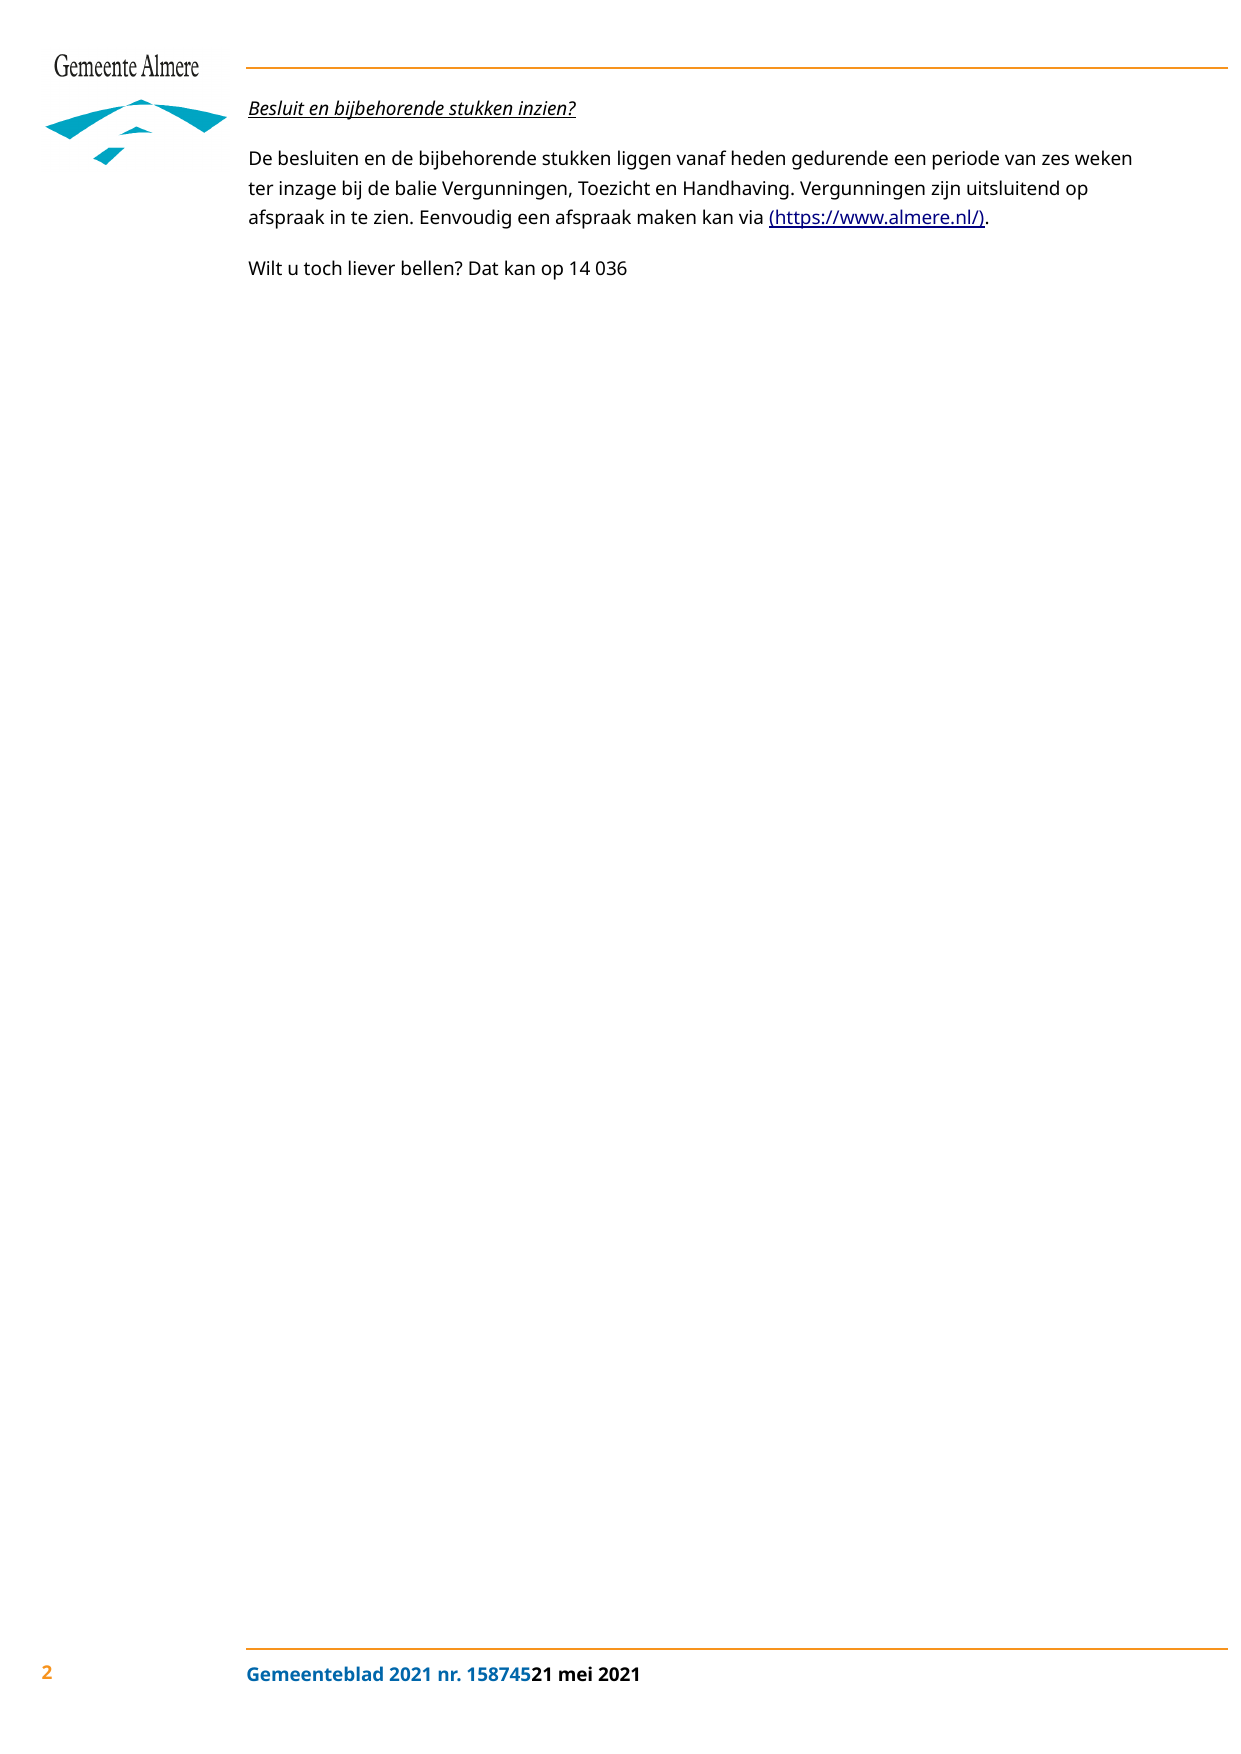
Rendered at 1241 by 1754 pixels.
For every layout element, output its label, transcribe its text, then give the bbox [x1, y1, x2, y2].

text De besluiten en de bijbehorende stukken liggen vanaf heden gedurende een periode van zes weken ter inzage bij de balie Vergunningen, Toezicht en Handhaving. Vergunningen zijn uitsluitend op afspraak in te zien. Eenvoudig een afspraak maken kan via (https://www.almere.nl/). [248, 145, 1152, 230]
text Wilt u toch liever bellen? Dat kan op 14 036 [248, 255, 1152, 281]
picture [41, 47, 231, 172]
text Besluit en bijbehorende stukken inzien? [248, 95, 1152, 121]
